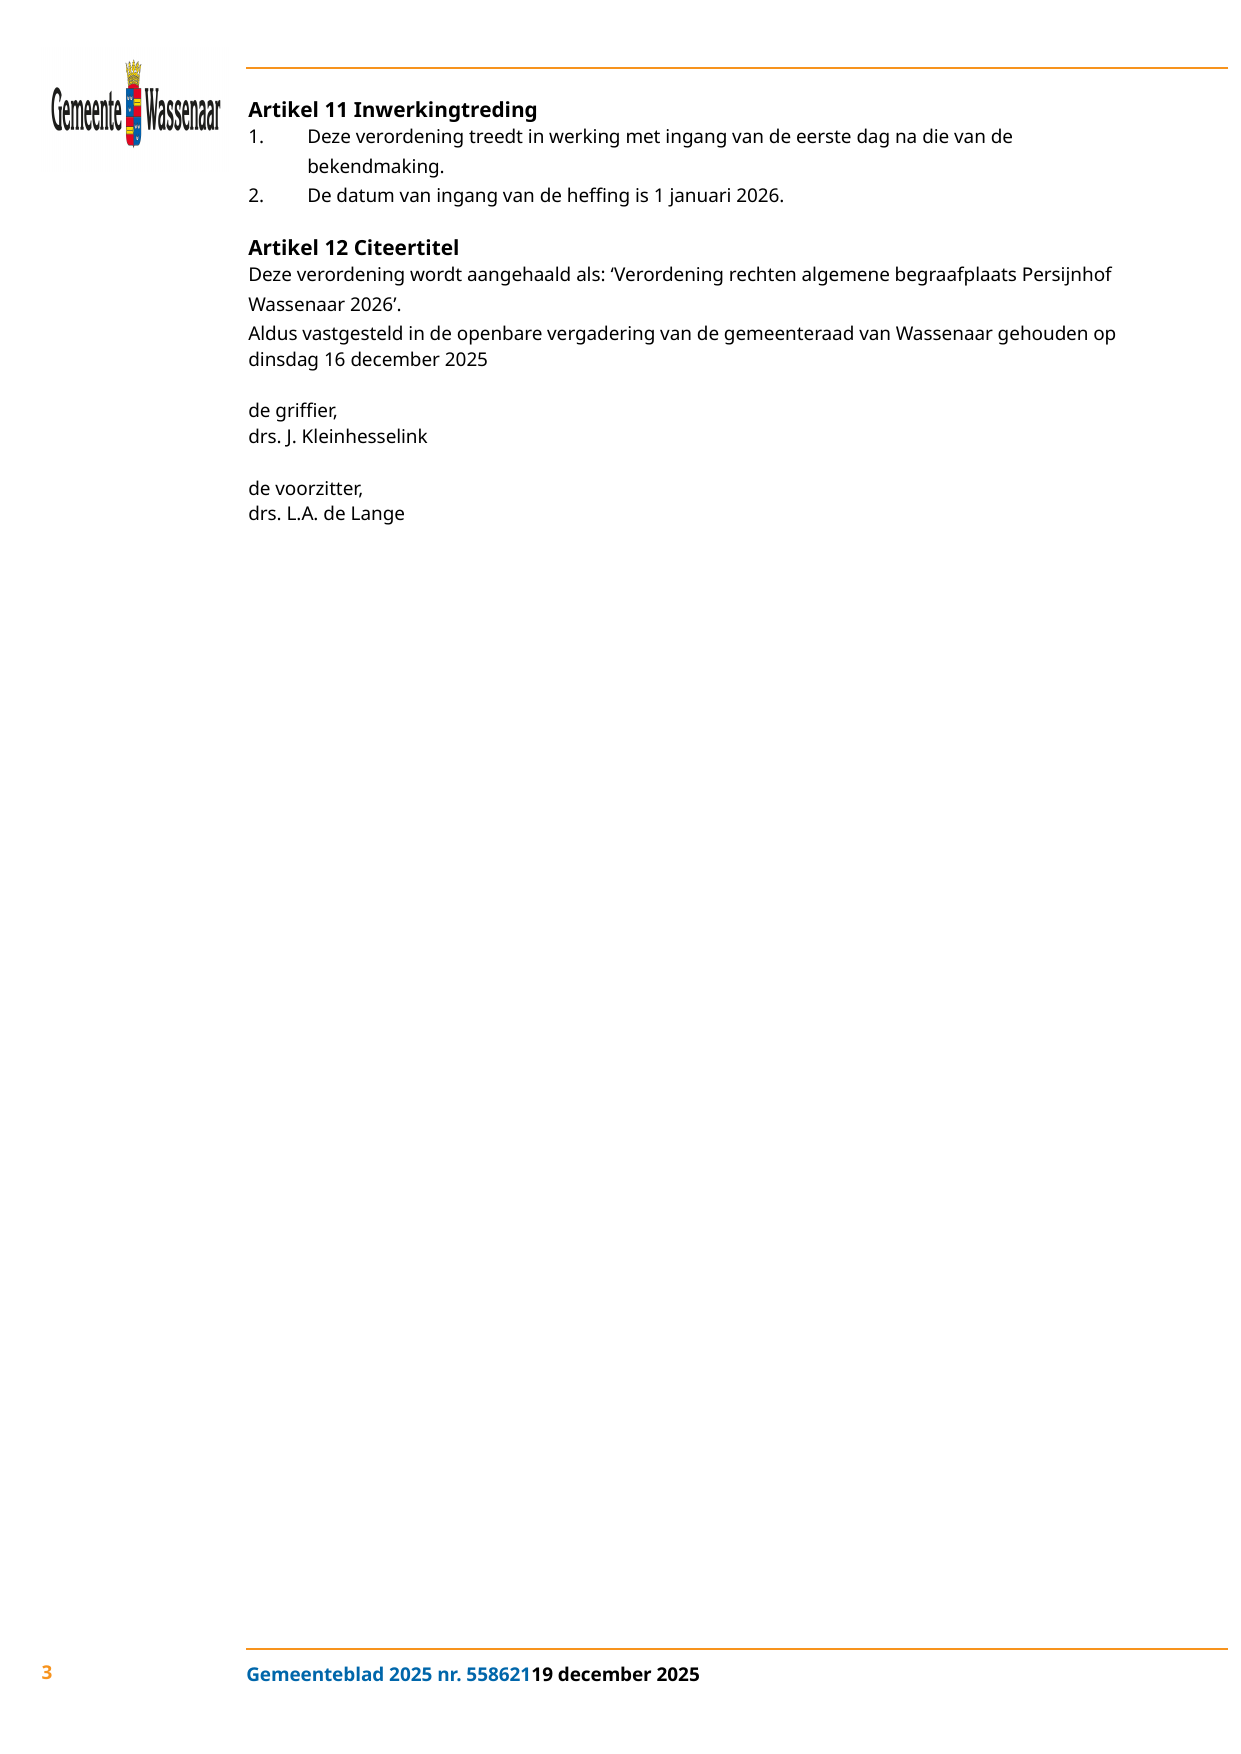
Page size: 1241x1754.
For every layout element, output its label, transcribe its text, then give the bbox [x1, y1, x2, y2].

list Deze verordening treedt in werking met ingang van de eerste dag na die van de bekendmaking. [248, 123, 1152, 178]
text Deze verordening wordt aangehaald als: ‘Verordening rechten algemene begraafplaats Persijnhof Wassenaar 2026’. [248, 261, 1152, 317]
list De datum van ingang van de heffing is 1 januari 2026. [248, 182, 1152, 208]
text de voorzitter, [248, 475, 1152, 501]
text Artikel 12 Citeertitel [248, 233, 1152, 261]
text Artikel 11 Inwerkingtreding [248, 95, 1152, 123]
text de griffier, [248, 398, 1152, 423]
text drs. L.A. de Lange [248, 501, 1152, 526]
picture [41, 47, 231, 172]
text Aldus vastgesteld in de openbare vergadering van de gemeenteraad van Wassenaar gehouden op dinsdag 16 december 2025 [248, 320, 1152, 372]
text drs. J. Kleinhesselink [248, 423, 1152, 449]
